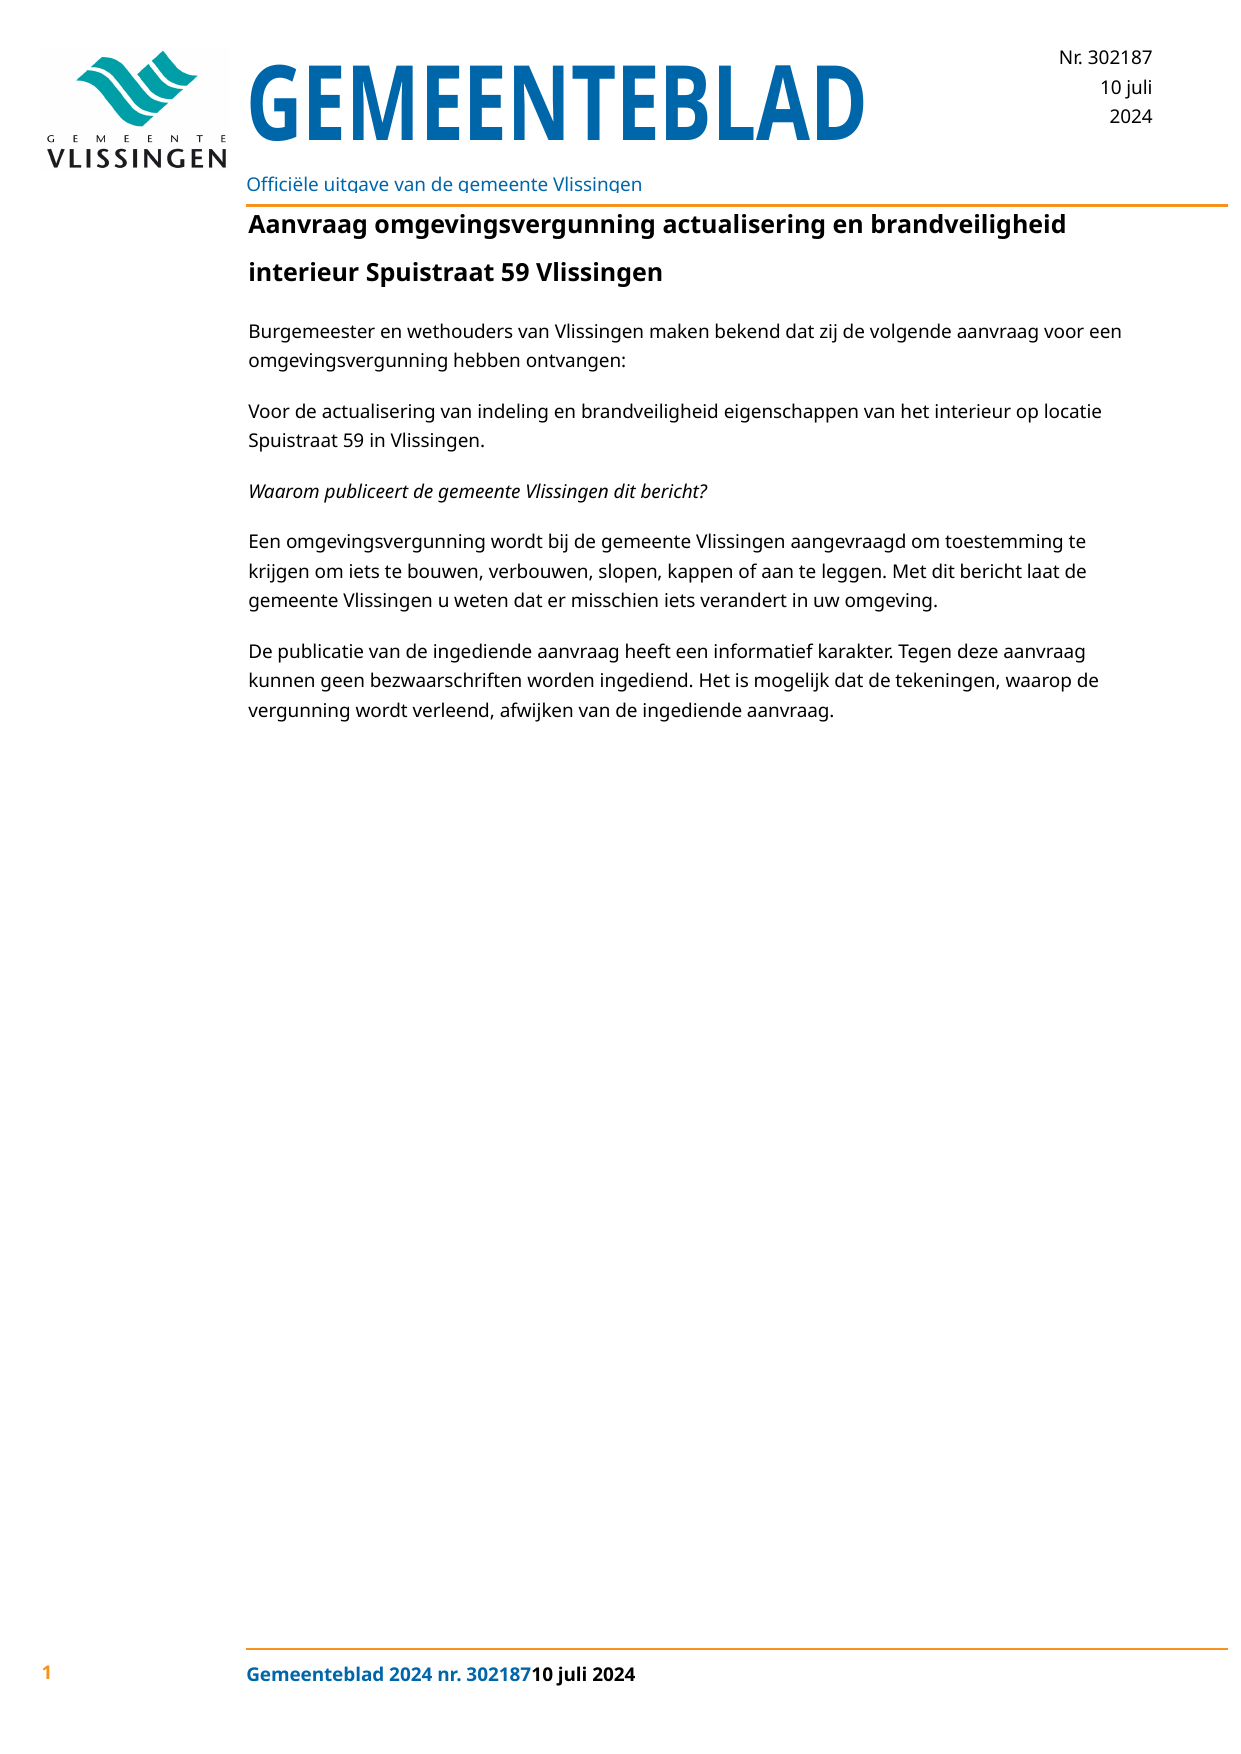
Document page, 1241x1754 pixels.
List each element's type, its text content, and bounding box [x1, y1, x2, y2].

text Burgemeester en wethouders van Vlissingen maken bekend dat zij de volgende aanvraag voor een omgevingsvergunning hebben ontvangen: [248, 318, 1152, 373]
text Een omgevingsvergunning wordt bij de gemeente Vlissingen aangevraagd om toestemming te krijgen om iets te bouwen, verbouwen, slopen, kappen of aan te leggen. Met dit bericht laat de gemeente Vlissingen u weten dat er misschien iets verandert in uw omgeving. [248, 528, 1152, 613]
picture [41, 47, 231, 172]
text Waarom publiceert de gemeente Vlissingen dit bericht? [248, 478, 1152, 504]
text Voor de actualisering van indeling en brandveiligheid eigenschappen van het interieur op locatie Spuistraat 59 in Vlissingen. [248, 398, 1152, 453]
text De publicatie van de ingediende aanvraag heeft een informatief karakter. Tegen deze aanvraag kunnen geen bezwaarschriften worden ingediend. Het is mogelijk dat de tekeningen, waarop de vergunning wordt verleend, afwijken van de ingediende aanvraag. [248, 638, 1152, 723]
text Aanvraag omgevingsvergunning actualisering en brandveiligheid interieur Spuistraat 59 Vlissingen [248, 207, 1152, 288]
